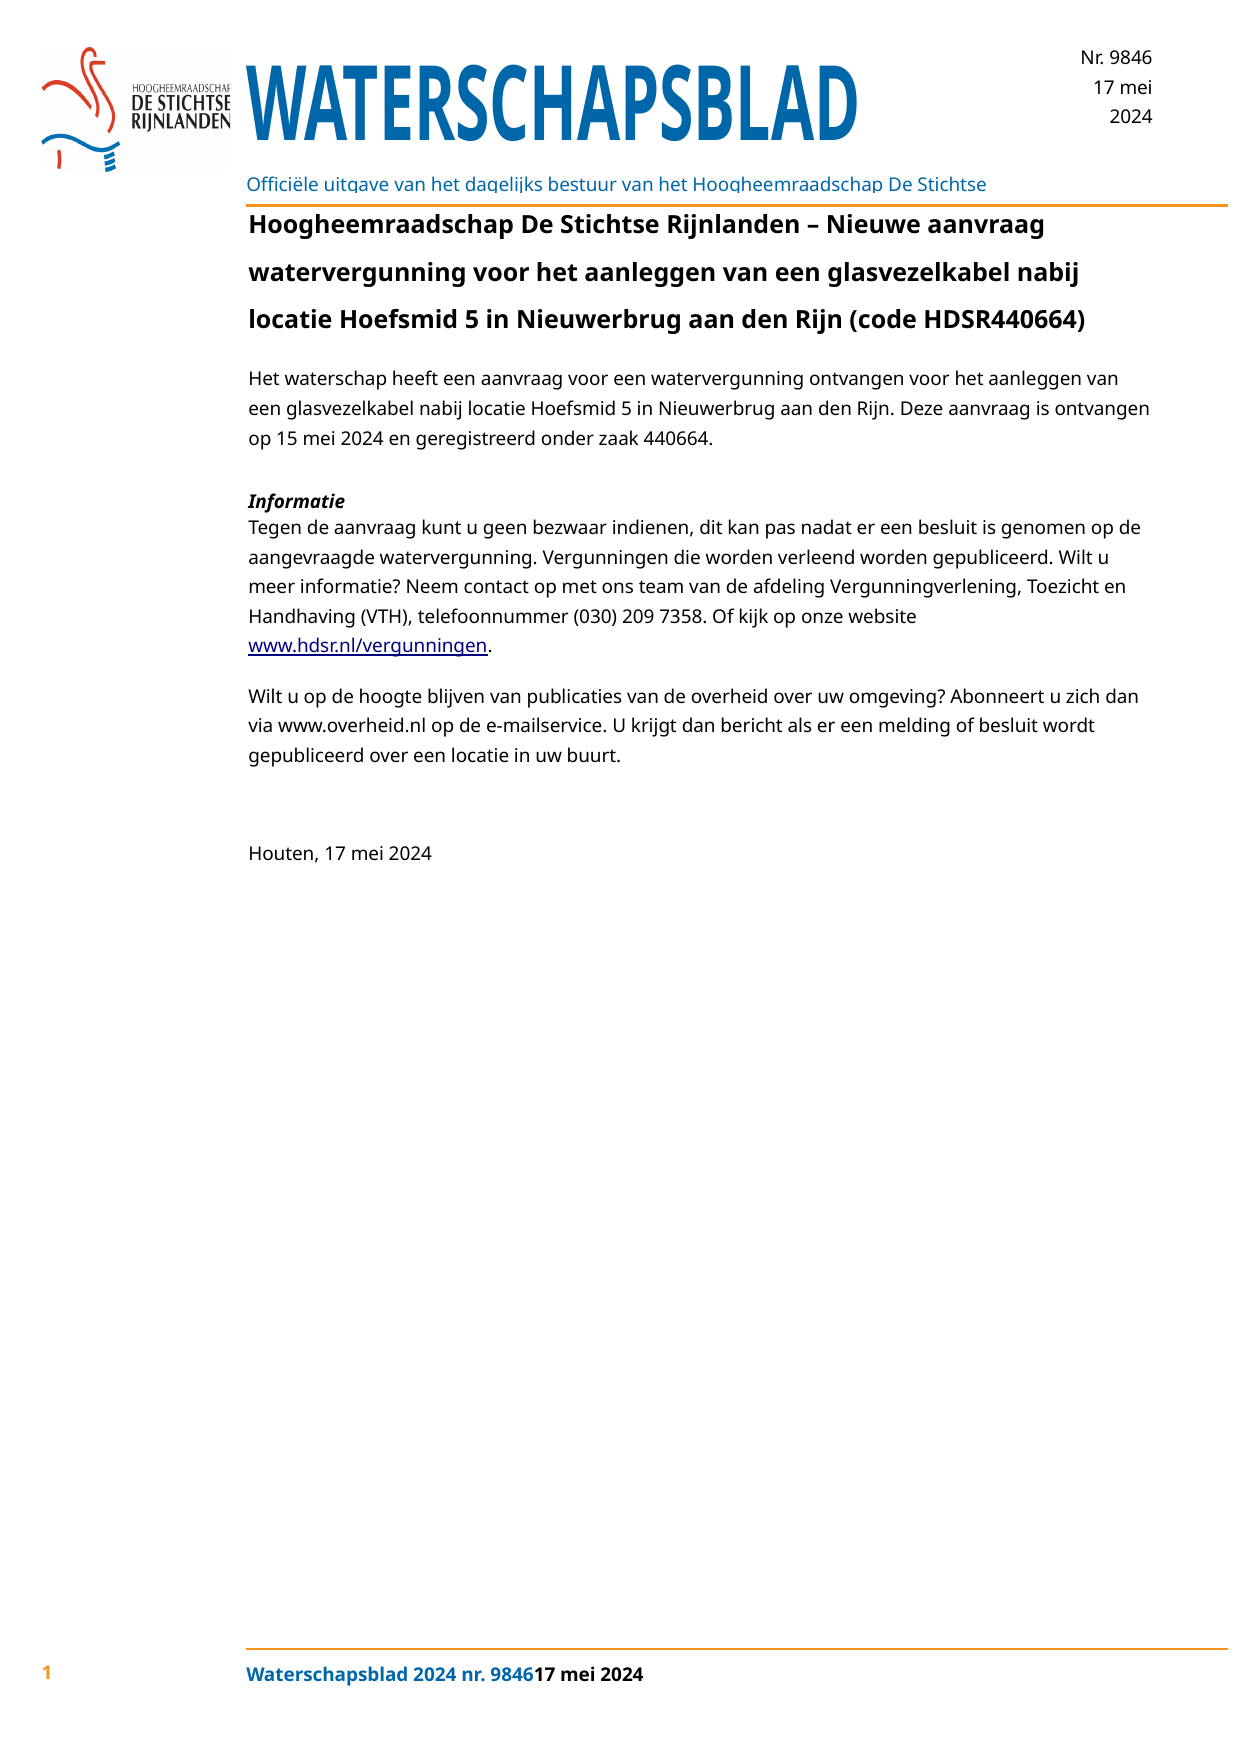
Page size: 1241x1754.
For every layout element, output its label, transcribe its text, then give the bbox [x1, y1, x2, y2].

text Hoogheemraadschap De Stichtse Rijnlanden – Nieuwe aanvraag watervergunning voor het aanleggen van een glasvezelkabel nabij locatie Hoefsmid 5 in Nieuwerbrug aan den Rijn (code HDSR440664) [248, 207, 1152, 336]
text Tegen de aanvraag kunt u geen bezwaar indienen, dit kan pas nadat er een besluit is genomen op de aangevraagde watervergunning. Vergunningen die worden verleend worden gepubliceerd. Wilt u meer informatie? Neem contact op met ons team van de afdeling Vergunningverlening, Toezicht en Handhaving (VTH), telefoonnummer (030) 209 7358. Of kijk op onze website www.hdsr.nl/vergunningen. [248, 514, 1152, 658]
text Houten, 17 mei 2024 [248, 841, 1152, 866]
text Het waterschap heeft een aanvraag voor een watervergunning ontvangen voor het aanleggen van een glasvezelkabel nabij locatie Hoefsmid 5 in Nieuwerbrug aan den Rijn. Deze aanvraag is ontvangen op 15 mei 2024 en geregistreerd onder zaak 440664. [248, 366, 1152, 450]
picture [41, 47, 231, 172]
text Wilt u op de hoogte blijven van publicaties van de overheid over uw omgeving? Abonneert u zich dan via www.overheid.nl op de e-mailservice. U krijgt dan bericht als er een melding of besluit wordt gepubliceerd over een locatie in uw buurt. [248, 683, 1152, 768]
text Informatie [248, 489, 1152, 514]
